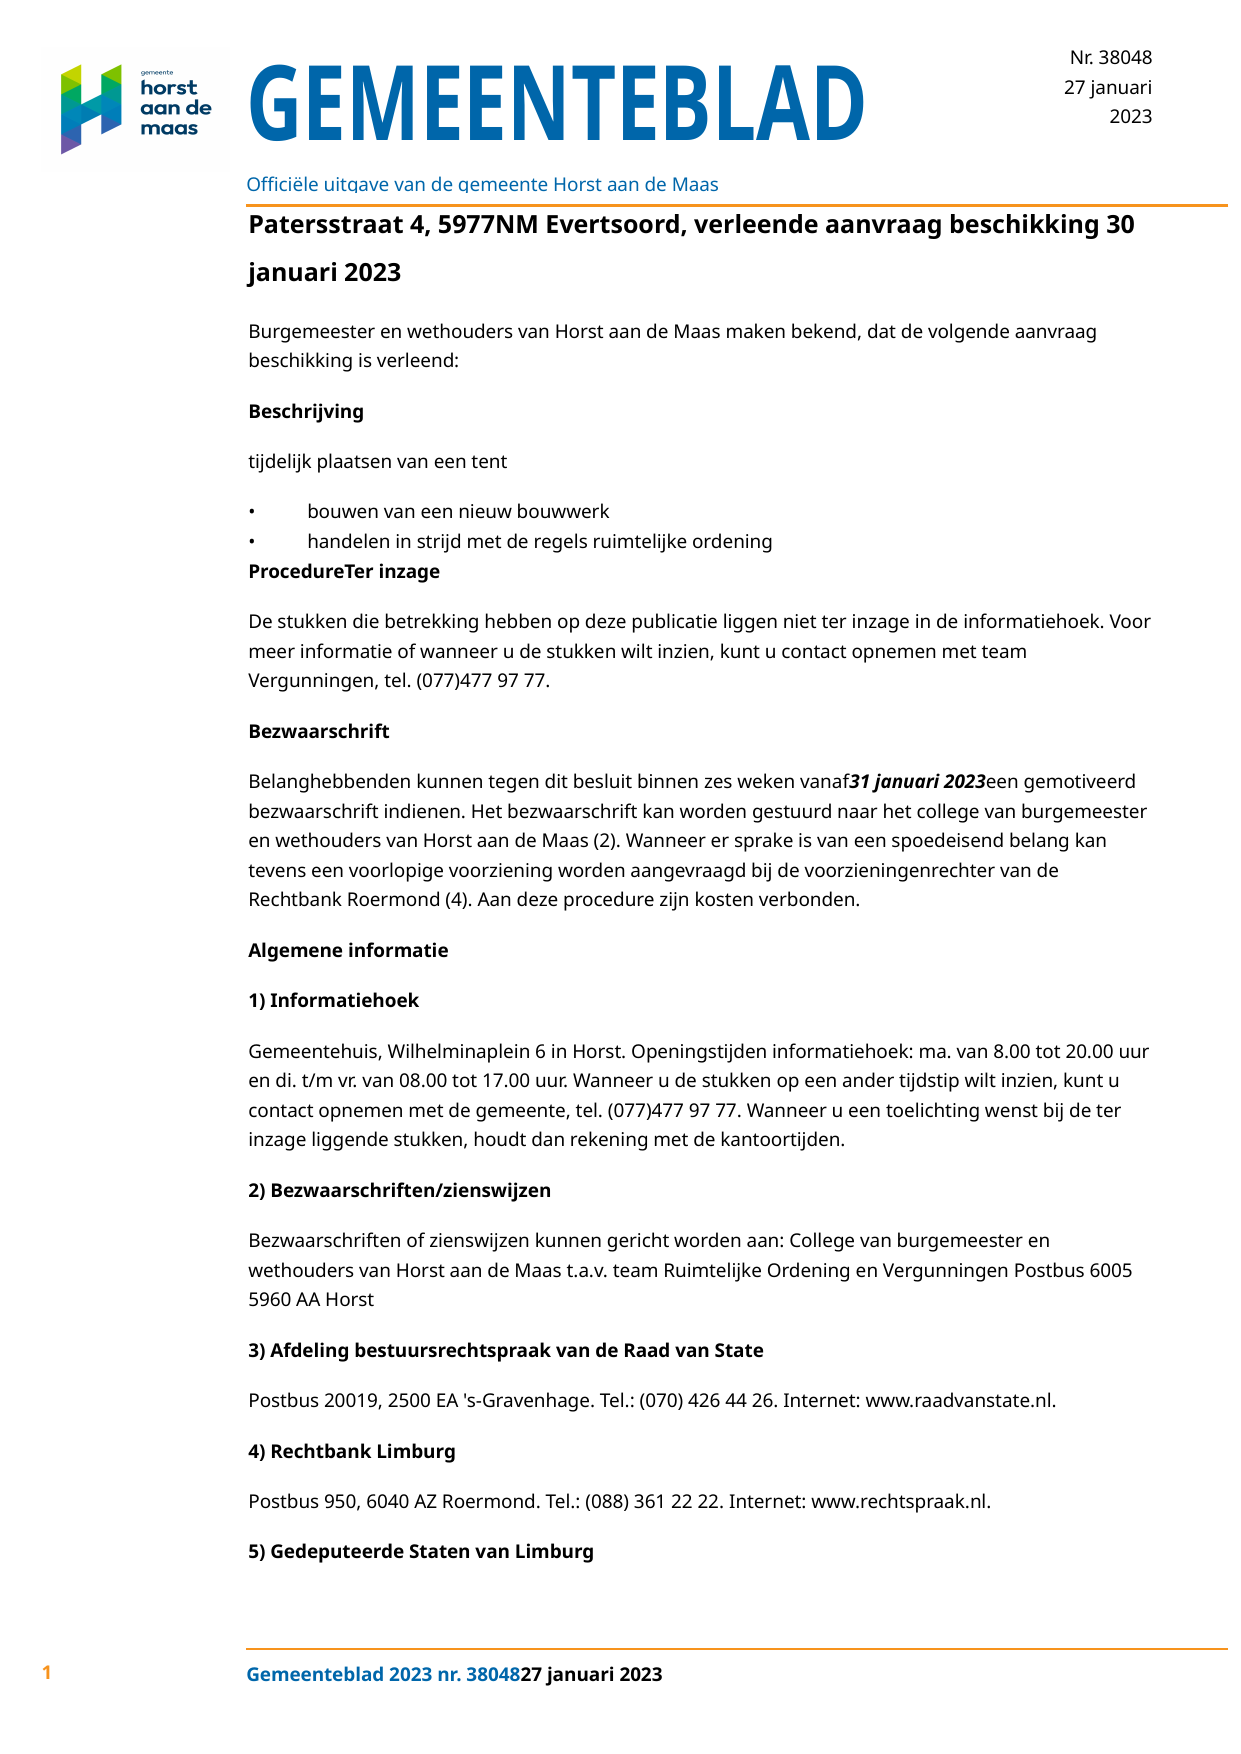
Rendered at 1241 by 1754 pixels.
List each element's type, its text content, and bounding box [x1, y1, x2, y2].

text 5) Gedeputeerde Staten van Limburg [248, 1539, 1152, 1564]
picture [41, 47, 231, 172]
text Bezwaarschrift [248, 718, 1152, 744]
text Gemeentehuis, Wilhelminaplein 6 in Horst. Openingstijden informatiehoek: ma. van 8.00 tot 20.00 uur en di. t/m vr. van 08.00 tot 17.00 uur. Wanneer u de stukken op een ander tijdstip wilt inzien, kunt u contact opnemen met de gemeente, tel. (077)477 97 77. Wanneer u een toelichting wenst bij de ter inzage liggende stukken, houdt dan rekening met de kantoortijden. [248, 1038, 1152, 1152]
text 4) Rechtbank Limburg [248, 1438, 1152, 1464]
text De stukken die betrekking hebben op deze publicatie liggen niet ter inzage in de informatiehoek. Voor meer informatie of wanneer u de stukken wilt inzien, kunt u contact opnemen met team Vergunningen, tel. (077)477 97 77. [248, 608, 1152, 693]
text Beschrijving [248, 398, 1152, 424]
text Algemene informatie [248, 937, 1152, 963]
text 3) Afdeling bestuursrechtspraak van de Raad van State [248, 1337, 1152, 1363]
list handelen in strijd met de regels ruimtelijke ordening [248, 528, 1152, 554]
list bouwen van een nieuw bouwwerk [248, 499, 1152, 524]
text Belanghebbenden kunnen tegen dit besluit binnen zes weken vanaf31 januari 2023een gemotiveerd bezwaarschrift indienen. Het bezwaarschrift kan worden gestuurd naar het college van burgemeester en wethouders van Horst aan de Maas (2). Wanneer er sprake is van een spoedeisend belang kan tevens een voorlopige voorziening worden aangevraagd bij de voorzieningenrechter van de Rechtbank Roermond (4). Aan deze procedure zijn kosten verbonden. [248, 768, 1152, 912]
text Postbus 20019, 2500 EA 's-Gravenhage. Tel.: (070) 426 44 26. Internet: www.raadvanstate.nl. [248, 1387, 1152, 1413]
text ProcedureTer inzage [248, 558, 1152, 584]
text Bezwaarschriften of zienswijzen kunnen gericht worden aan: College van burgemeester en wethouders van Horst aan de Maas t.a.v. team Ruimtelijke Ordening en Vergunningen Postbus 6005 5960 AA Horst [248, 1227, 1152, 1312]
text Patersstraat 4, 5977NM Evertsoord, verleende aanvraag beschikking 30 januari 2023 [248, 207, 1152, 288]
text Burgemeester en wethouders van Horst aan de Maas maken bekend, dat de volgende aanvraag beschikking is verleend: [248, 318, 1152, 373]
text 2) Bezwaarschriften/zienswijzen [248, 1177, 1152, 1203]
text tijdelijk plaatsen van een tent [248, 448, 1152, 474]
text 1) Informatiehoek [248, 987, 1152, 1013]
text Postbus 950, 6040 AZ Roermond. Tel.: (088) 361 22 22. Internet: www.rechtspraak.nl. [248, 1488, 1152, 1514]
